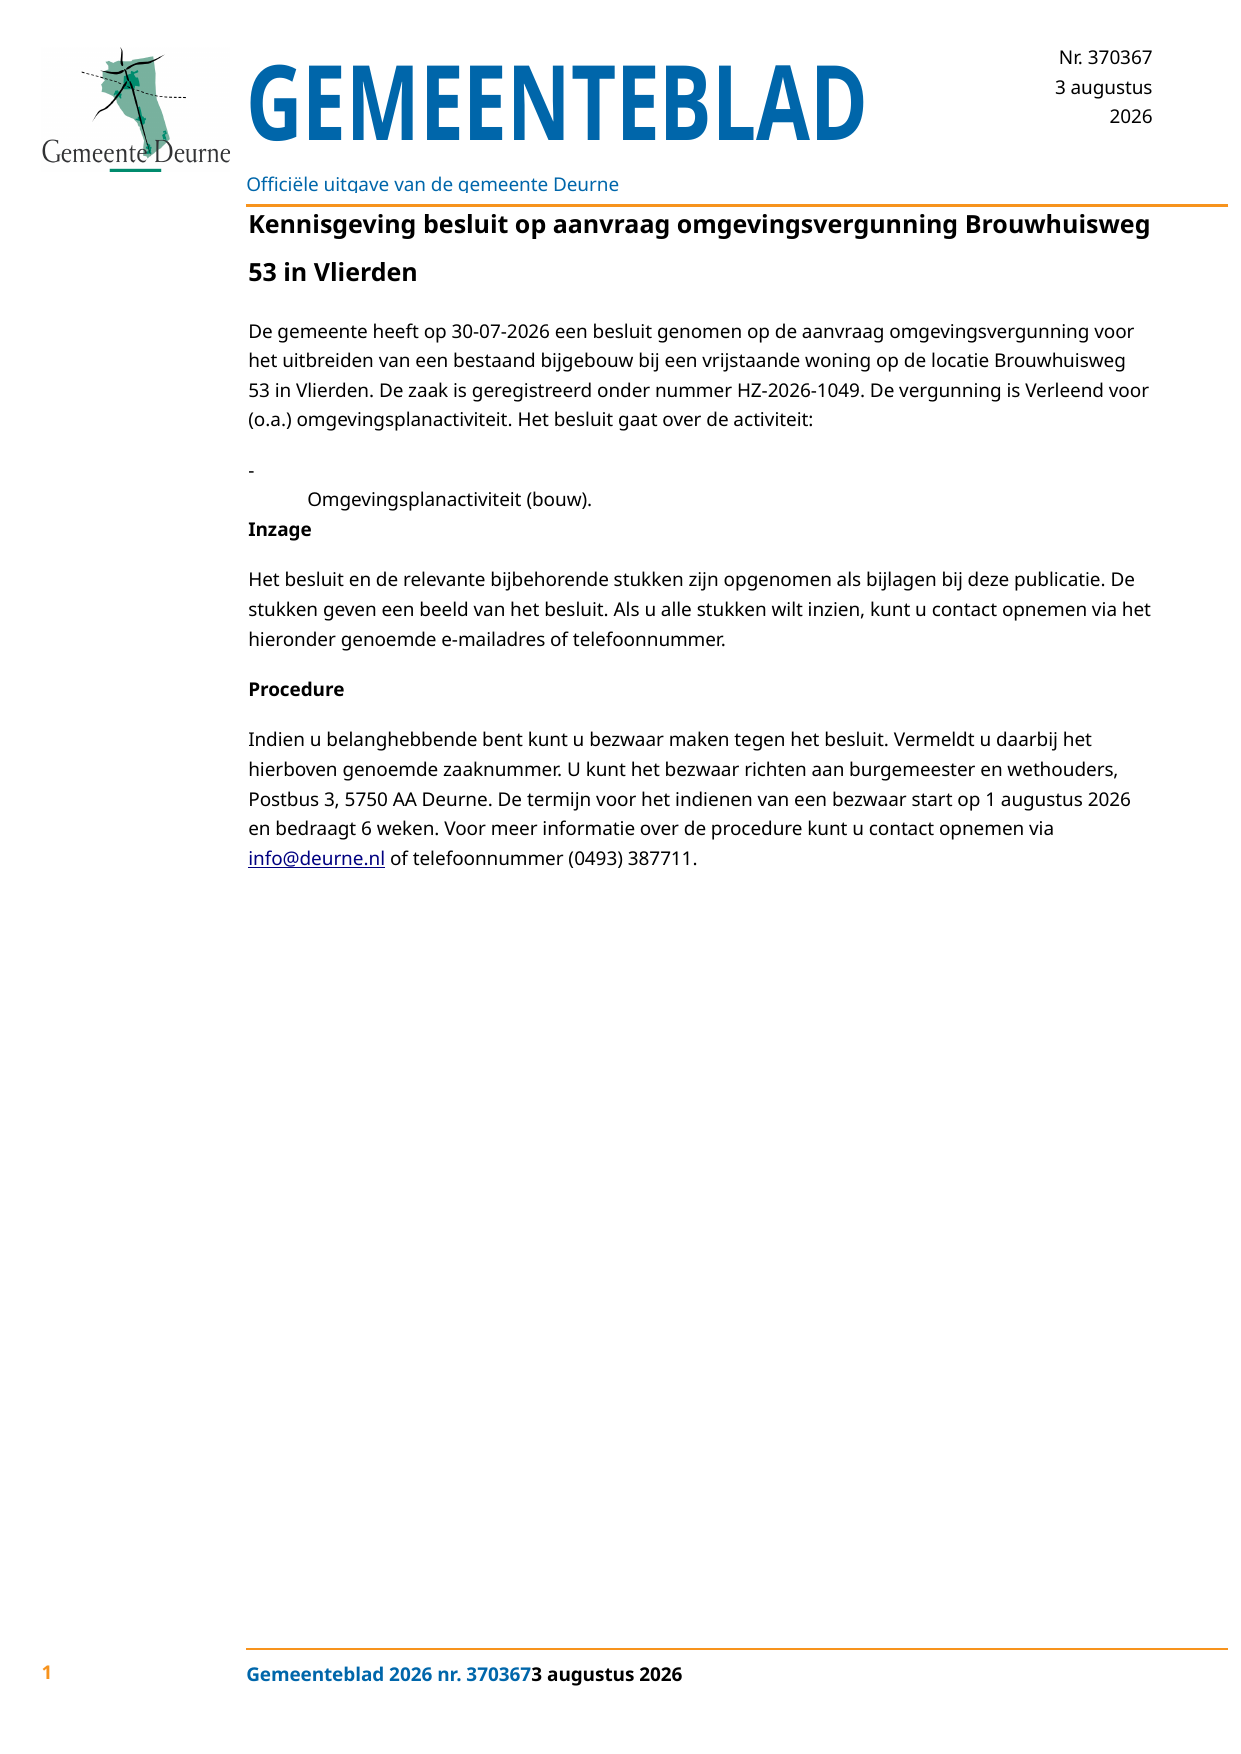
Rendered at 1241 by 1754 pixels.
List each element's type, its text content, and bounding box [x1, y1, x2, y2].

text Het besluit en de relevante bijbehorende stukken zijn opgenomen als bijlagen bij deze publicatie. De stukken geven een beeld van het besluit. Als u alle stukken wilt inzien, kunt u contact opnemen via het hieronder genoemde e-mailadres of telefoonnummer. [248, 567, 1152, 652]
picture [41, 47, 231, 172]
text Inzage [248, 516, 1152, 542]
text Procedure [248, 676, 1152, 702]
text De gemeente heeft op 30-07-2026 een besluit genomen op de aanvraag omgevingsvergunning voor het uitbreiden van een bestaand bijgebouw bij een vrijstaande woning op de locatie Brouwhuisweg 53 in Vlierden. De zaak is geregistreerd onder nummer HZ-2026-1049. De vergunning is Verleend voor (o.a.) omgevingsplanactiviteit. Het besluit gaat over de activiteit: [248, 318, 1152, 432]
list Omgevingsplanactiviteit (bouw). [248, 487, 1152, 512]
text Kennisgeving besluit op aanvraag omgevingsvergunning Brouwhuisweg 53 in Vlierden [248, 207, 1152, 288]
text Indien u belanghebbende bent kunt u bezwaar maken tegen het besluit. Vermeldt u daarbij het hierboven genoemde zaaknummer. U kunt het bezwaar richten aan burgemeester en wethouders, Postbus 3, 5750 AA Deurne. De termijn voor het indienen van een bezwaar start op 1 augustus 2026 en bedraagt 6 weken. Voor meer informatie over de procedure kunt u contact opnemen via info@deurne.nl of telefoonnummer (0493) 387711. [248, 727, 1152, 871]
